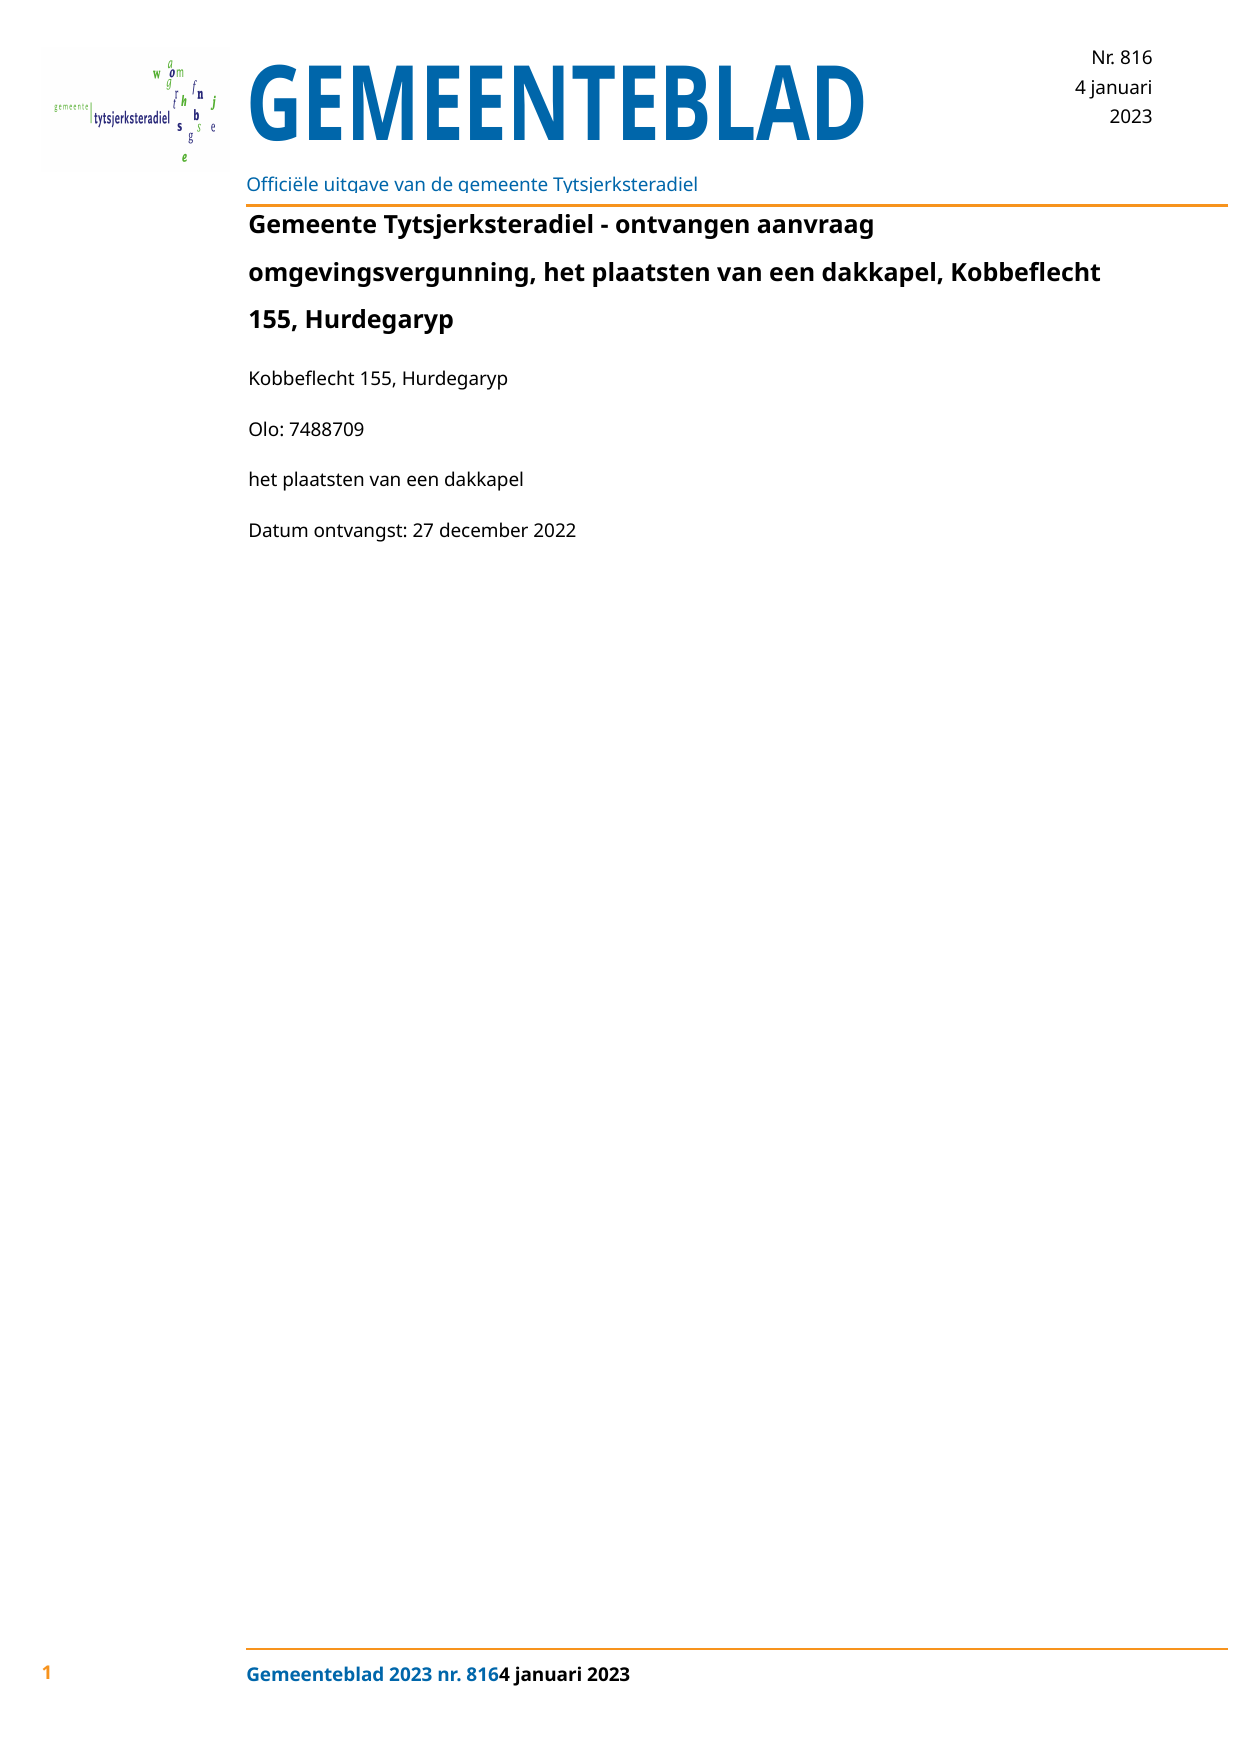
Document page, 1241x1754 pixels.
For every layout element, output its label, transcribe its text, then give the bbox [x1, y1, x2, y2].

text het plaatsten van een dakkapel [248, 466, 1152, 492]
text Datum ontvangst: 27 december 2022 [248, 517, 1152, 542]
text Gemeente Tytsjerksteradiel - ontvangen aanvraag omgevingsvergunning, het plaatsten van een dakkapel, Kobbeflecht 155, Hurdegaryp [248, 207, 1152, 336]
text Olo: 7488709 [248, 416, 1152, 442]
picture [41, 47, 231, 172]
text Kobbeflecht 155, Hurdegaryp [248, 366, 1152, 391]
